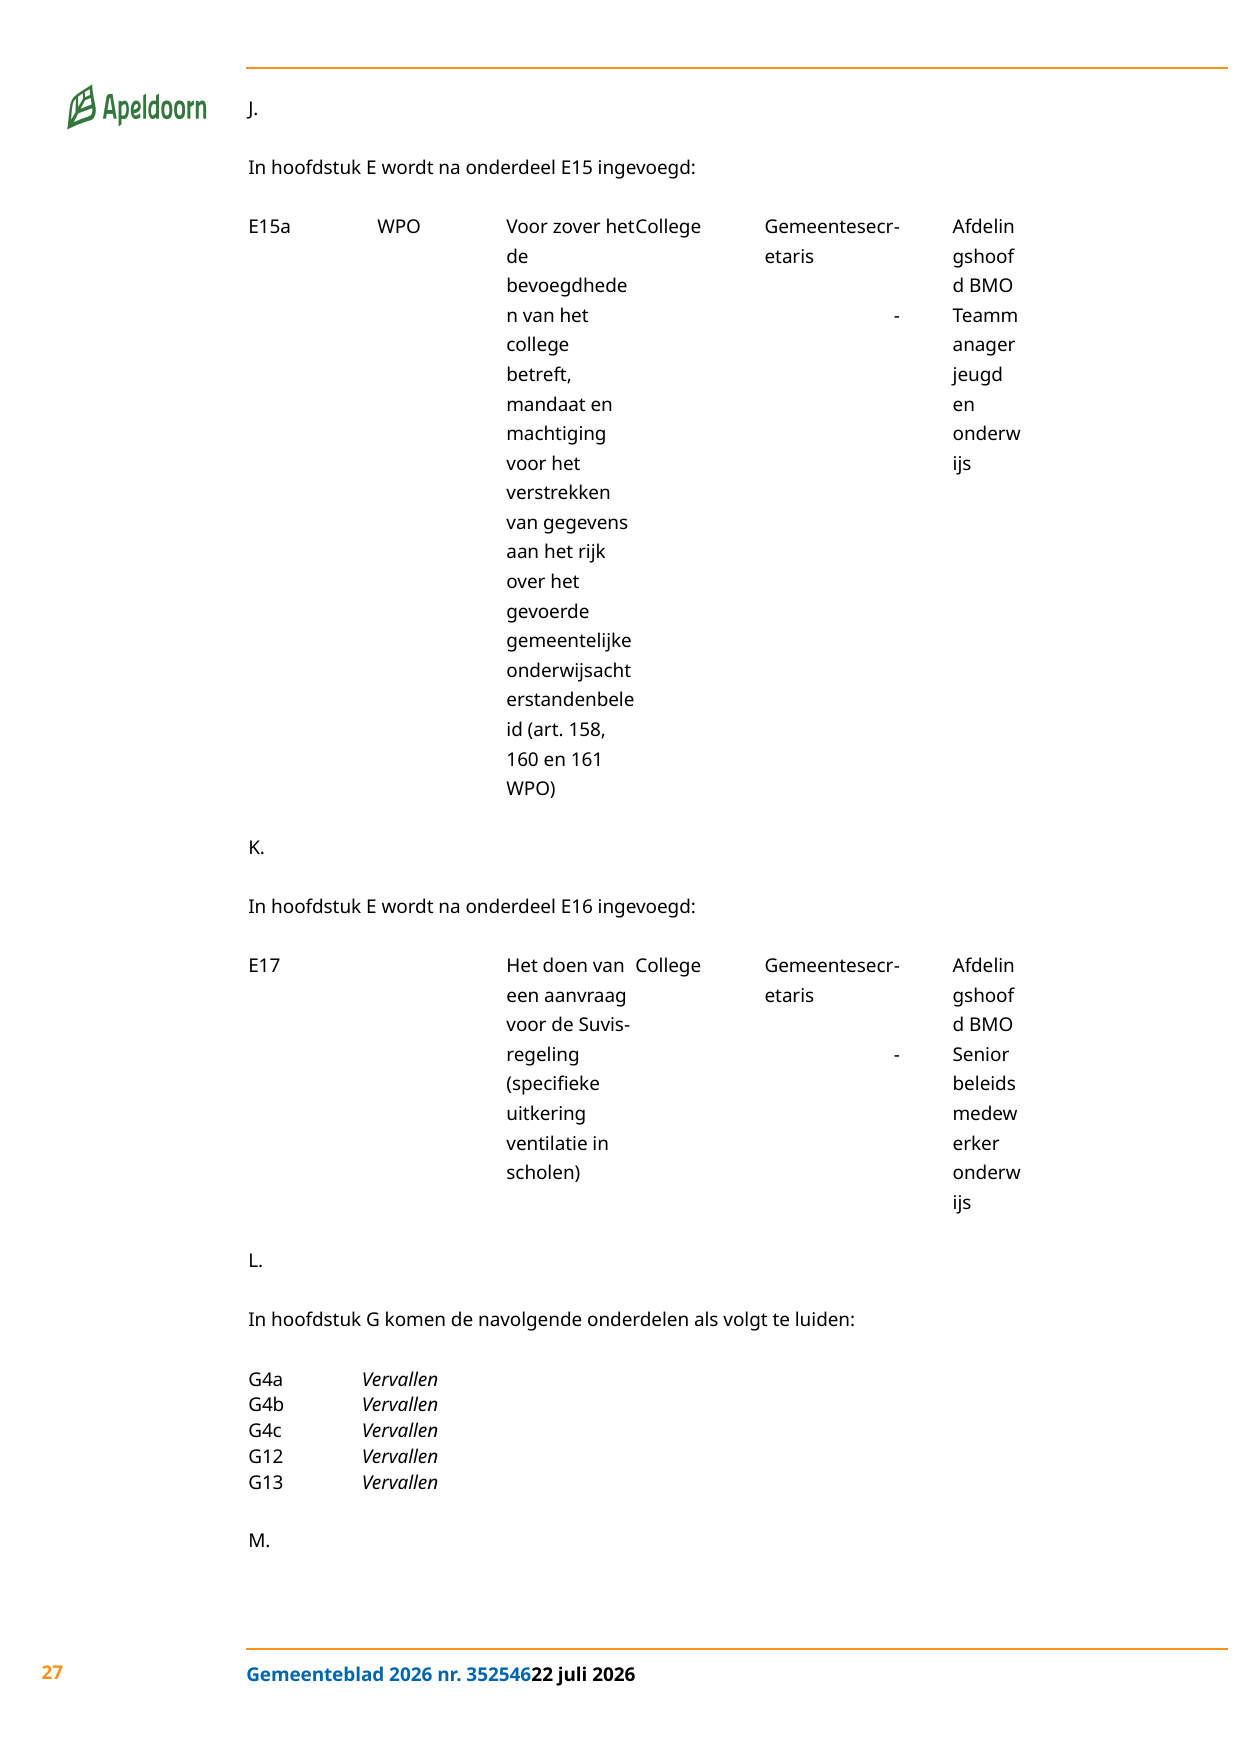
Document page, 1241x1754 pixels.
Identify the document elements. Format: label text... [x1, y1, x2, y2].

table_cell G4b [248, 1392, 362, 1417]
text In hoofdstuk G komen de navolgende onderdelen als volgt te luiden: [248, 1307, 1152, 1332]
table_cell [781, 1443, 895, 1469]
table_cell [475, 1418, 668, 1443]
table_header Voor zover het de bevoegdheden van het college betreft, mandaat en machtiging voor het verstrekken van gegevens aan het rijk over het gevoerde gemeentelijke onderwijsachterstandenbeleid (art. 158, 160 en 161 WPO) [506, 213, 635, 801]
table_cell Vervallen [362, 1469, 475, 1494]
table_cell Vervallen [362, 1418, 475, 1443]
table_header [668, 1366, 781, 1392]
table_header [781, 1366, 895, 1392]
picture [41, 47, 231, 172]
table_cell [668, 1392, 781, 1417]
table_header G4a [248, 1366, 362, 1392]
table_header [1008, 1366, 1152, 1392]
table_cell [475, 1443, 668, 1469]
table_cell [781, 1418, 895, 1443]
table_header [1023, 952, 1152, 1215]
table_header [377, 952, 506, 1215]
table_cell G13 [248, 1469, 362, 1494]
table_cell [668, 1469, 781, 1494]
table_cell G4c [248, 1418, 362, 1443]
text L. [248, 1247, 1152, 1273]
text K. [248, 834, 1152, 859]
table_header Afdelingshoofd BMO Teammanager jeugd en onderwijs [894, 213, 1022, 801]
table_cell [781, 1392, 895, 1417]
table_cell [475, 1392, 668, 1417]
table_cell [668, 1443, 781, 1469]
table_header E15a [248, 213, 377, 801]
table_header College [635, 213, 764, 801]
text In hoofdstuk E wordt na onderdeel E16 ingevoegd: [248, 893, 1152, 919]
table_header [895, 1366, 1008, 1392]
table_cell [895, 1418, 1008, 1443]
table_cell Vervallen [362, 1443, 475, 1469]
table_header Afdelingshoofd BMO Senior beleidsmedewerker onderwijs [894, 952, 1022, 1215]
table_header WPO [377, 213, 506, 801]
table_cell [895, 1392, 1008, 1417]
table_header Vervallen [362, 1366, 475, 1392]
table_header College [635, 952, 764, 1215]
table_cell Vervallen [362, 1392, 475, 1417]
table_cell [1008, 1443, 1152, 1469]
text J. [248, 95, 1152, 121]
table_cell [1008, 1418, 1152, 1443]
table_cell G12 [248, 1443, 362, 1469]
table_cell [781, 1469, 895, 1494]
table_header Gemeentesecretaris [764, 952, 893, 1215]
table_header [1023, 213, 1152, 801]
table_cell [668, 1418, 781, 1443]
text In hoofdstuk E wordt na onderdeel E15 ingevoegd: [248, 154, 1152, 180]
table_header E17 [248, 952, 377, 1215]
table_header Gemeentesecretaris [764, 213, 893, 801]
table_cell [895, 1469, 1008, 1494]
text M. [248, 1527, 1152, 1553]
table_header Het doen van een aanvraag voor de Suvis-regeling (specifieke uitkering ventilatie in scholen) [506, 952, 635, 1215]
table_cell [475, 1469, 668, 1494]
table_cell [1008, 1392, 1152, 1417]
table_cell [895, 1443, 1008, 1469]
table_cell [1008, 1469, 1152, 1494]
table_header [475, 1366, 668, 1392]
